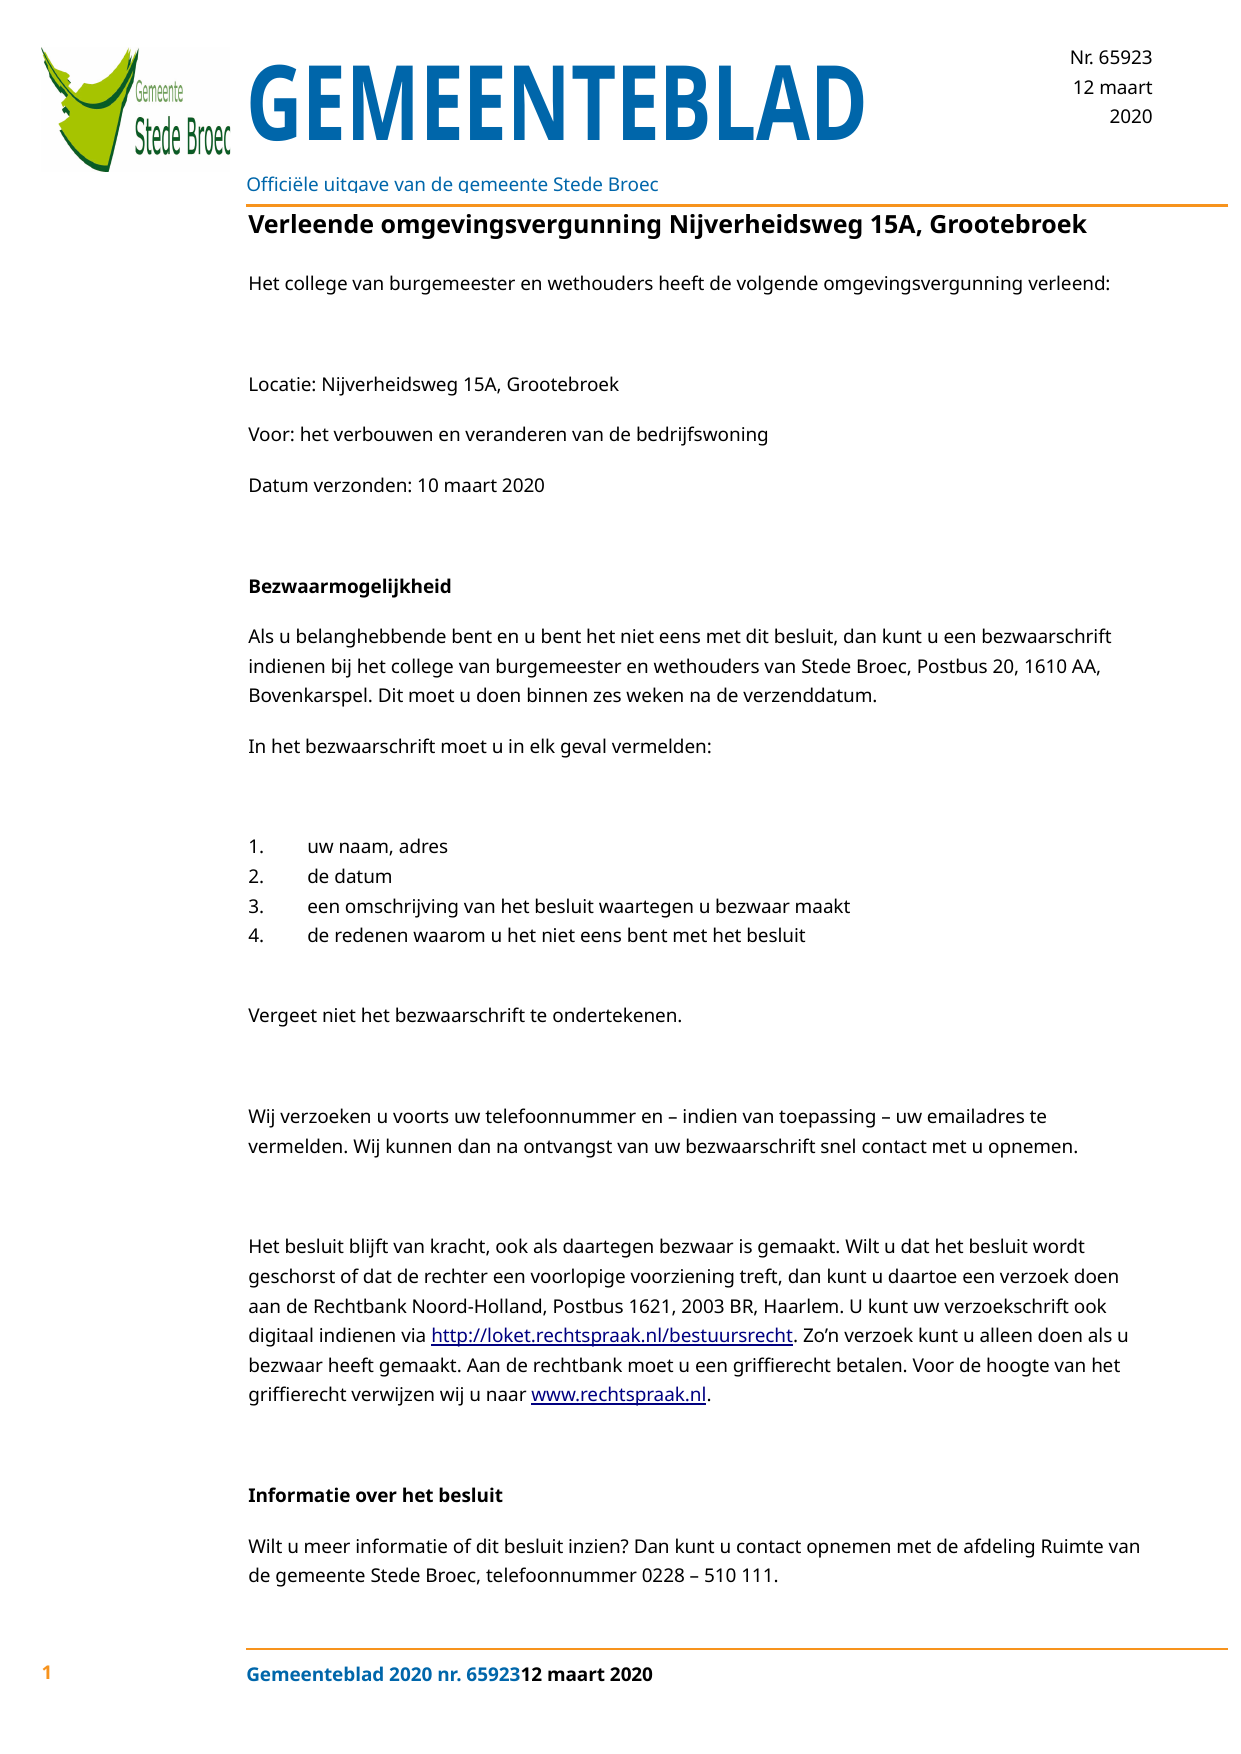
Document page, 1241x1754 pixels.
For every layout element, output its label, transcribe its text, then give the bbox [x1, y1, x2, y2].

text Vergeet niet het bezwaarschrift te ondertekenen. [248, 1002, 1152, 1028]
picture [41, 47, 231, 172]
text Bezwaarmogelijkheid [248, 573, 1152, 598]
text Datum verzonden: 10 maart 2020 [248, 472, 1152, 498]
list de redenen waarom u het niet eens bent met het besluit [248, 922, 1152, 948]
text Voor: het verbouwen en veranderen van de bedrijfswoning [248, 422, 1152, 447]
list de datum [248, 863, 1152, 889]
text In het bezwaarschrift moet u in elk geval vermelden: [248, 733, 1152, 758]
list een omschrijving van het besluit waartegen u bezwaar maakt [248, 893, 1152, 918]
text Wilt u meer informatie of dit besluit inzien? Dan kunt u contact opnemen met de afdeling Ruimte van de gemeente Stede Broec, telefoonnummer 0228 – 510 111. [248, 1533, 1152, 1588]
text Als u belanghebbende bent en u bent het niet eens met dit besluit, dan kunt u een bezwaarschrift indienen bij het college van burgemeester en wethouders van Stede Broec, Postbus 20, 1610 AA, Bovenkarspel. Dit moet u doen binnen zes weken na de verzenddatum. [248, 623, 1152, 708]
text Verleende omgevingsvergunning Nijverheidsweg 15A, Grootebroek [248, 207, 1152, 241]
text Het college van burgemeester en wethouders heeft de volgende omgevingsvergunning verleend: [248, 270, 1152, 296]
list uw naam, adres [248, 834, 1152, 859]
text Wij verzoeken u voorts uw telefoonnummer en – indien van toepassing – uw emailadres te vermelden. Wij kunnen dan na ontvangst van uw bezwaarschrift snel contact met u opnemen. [248, 1103, 1152, 1158]
text Locatie: Nijverheidsweg 15A, Grootebroek [248, 371, 1152, 397]
text Het besluit blijft van kracht, ook als daartegen bezwaar is gemaakt. Wilt u dat het besluit wordt geschorst of dat de rechter een voorlopige voorziening treft, dan kunt u daartoe een verzoek doen aan de Rechtbank Noord-Holland, Postbus 1621, 2003 BR, Haarlem. U kunt uw verzoekschrift ook digitaal indienen via http://loket.rechtspraak.nl/bestuursrecht. Zo’n verzoek kunt u alleen doen als u bezwaar heeft gemaakt. Aan de rechtbank moet u een griffierecht betalen. Voor de hoogte van het griffierecht verwijzen wij u naar www.rechtspraak.nl. [248, 1234, 1152, 1407]
text Informatie over het besluit [248, 1482, 1152, 1508]
